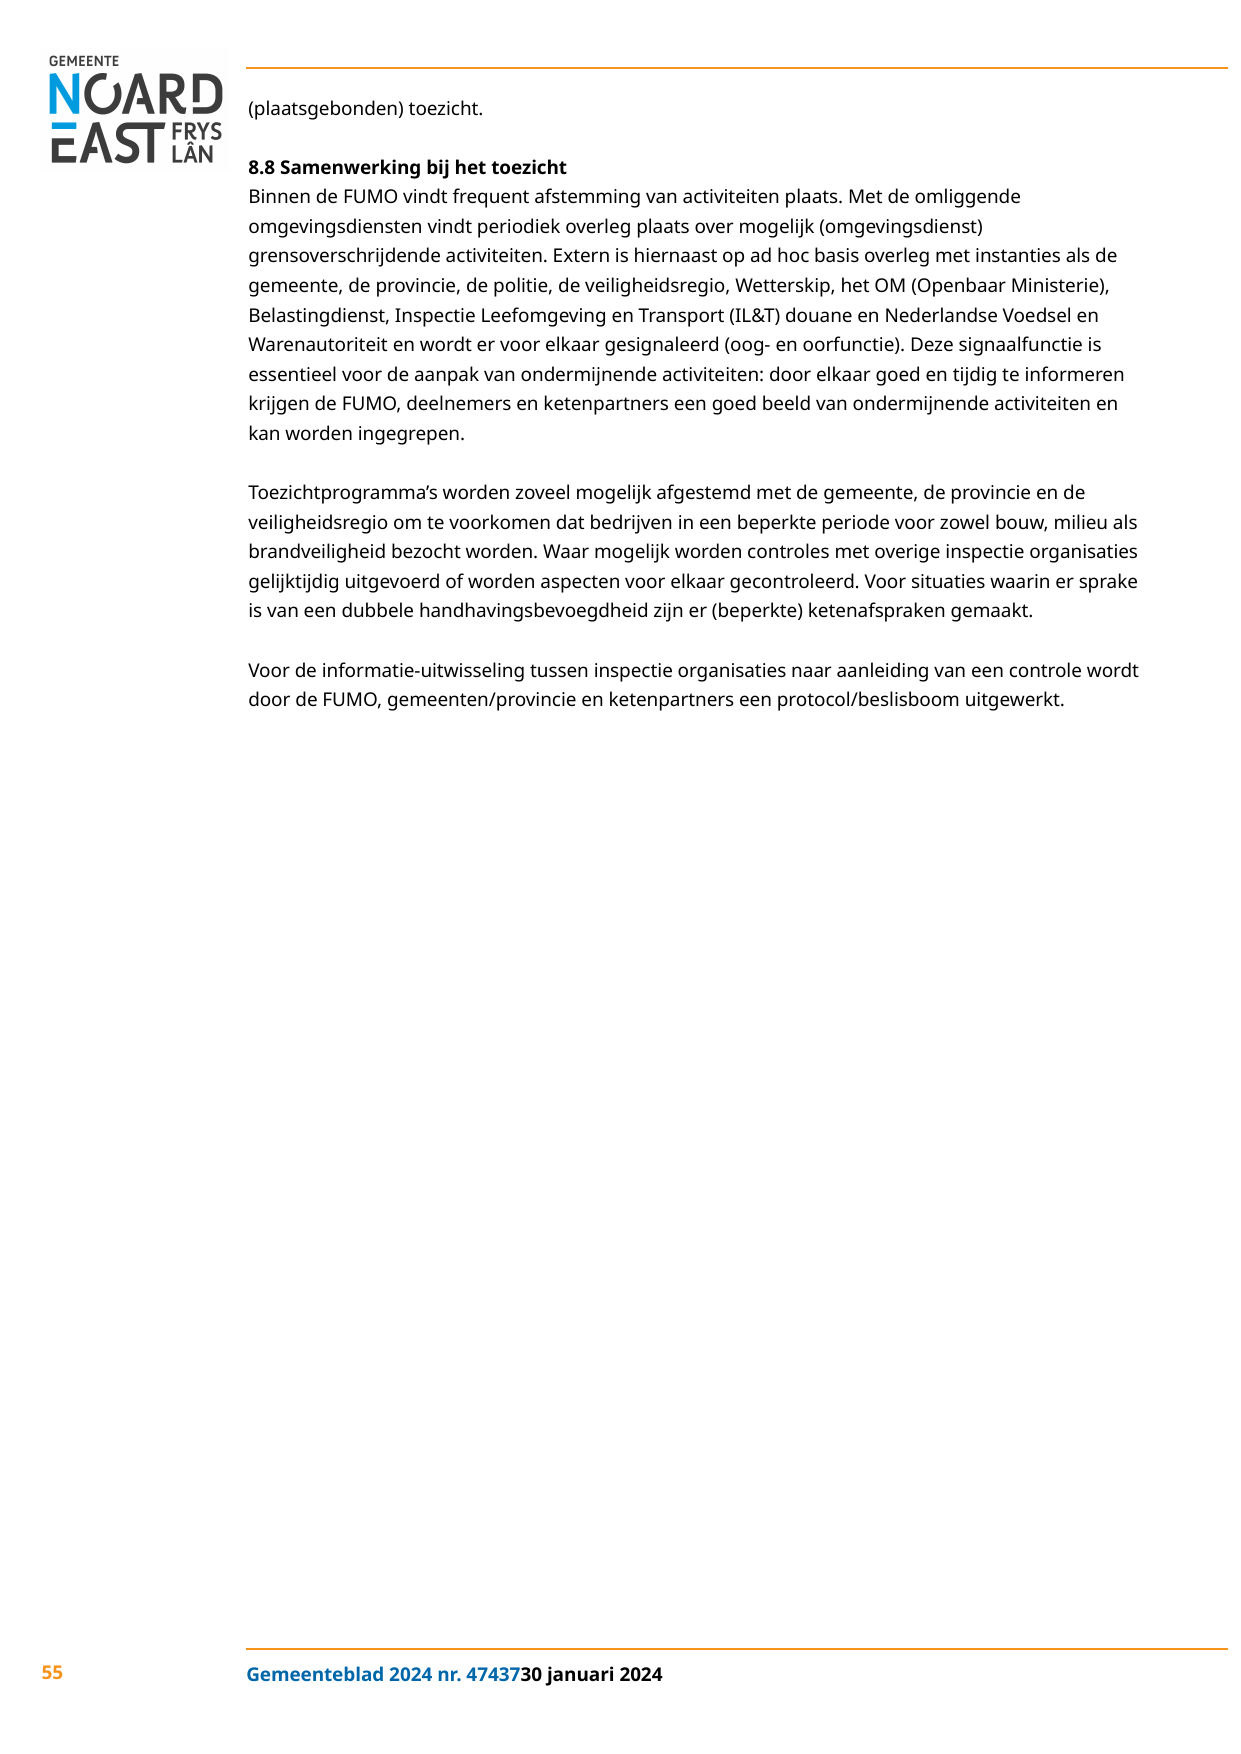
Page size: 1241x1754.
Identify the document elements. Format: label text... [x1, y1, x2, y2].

text (plaatsgebonden) toezicht. [248, 95, 1152, 121]
picture [41, 47, 231, 172]
text 8.8 Samenwerking bij het toezicht [248, 154, 1152, 180]
text Toezichtprogramma’s worden zoveel mogelijk afgestemd met de gemeente, de provincie en de veiligheidsregio om te voorkomen dat bedrijven in een beperkte periode voor zowel bouw, milieu als brandveiligheid bezocht worden. Waar mogelijk worden controles met overige inspectie organisaties gelijktijdig uitgevoerd of worden aspecten voor elkaar gecontroleerd. Voor situaties waarin er sprake is van een dubbele handhavingsbevoegdheid zijn er (beperkte) ketenafspraken gemaakt. [248, 479, 1152, 623]
text Binnen de FUMO vindt frequent afstemming van activiteiten plaats. Met de omliggende omgevingsdiensten vindt periodiek overleg plaats over mogelijk (omgevingsdienst) grensoverschrijdende activiteiten. Extern is hiernaast op ad hoc basis overleg met instanties als de gemeente, de provincie, de politie, de veiligheidsregio, Wetterskip, het OM (Openbaar Ministerie), Belastingdienst, Inspectie Leefomgeving en Transport (IL&T) douane en Nederlandse Voedsel en Warenautoriteit en wordt er voor elkaar gesignaleerd (oog- en oorfunctie). Deze signaalfunctie is essentieel voor de aanpak van ondermijnende activiteiten: door elkaar goed en tijdig te informeren krijgen de FUMO, deelnemers en ketenpartners een goed beeld van ondermijnende activiteiten en kan worden ingegrepen. [248, 183, 1152, 446]
text Voor de informatie-uitwisseling tussen inspectie organisaties naar aanleiding van een controle wordt door de FUMO, gemeenten/provincie en ketenpartners een protocol/beslisboom uitgewerkt. [248, 657, 1152, 712]
